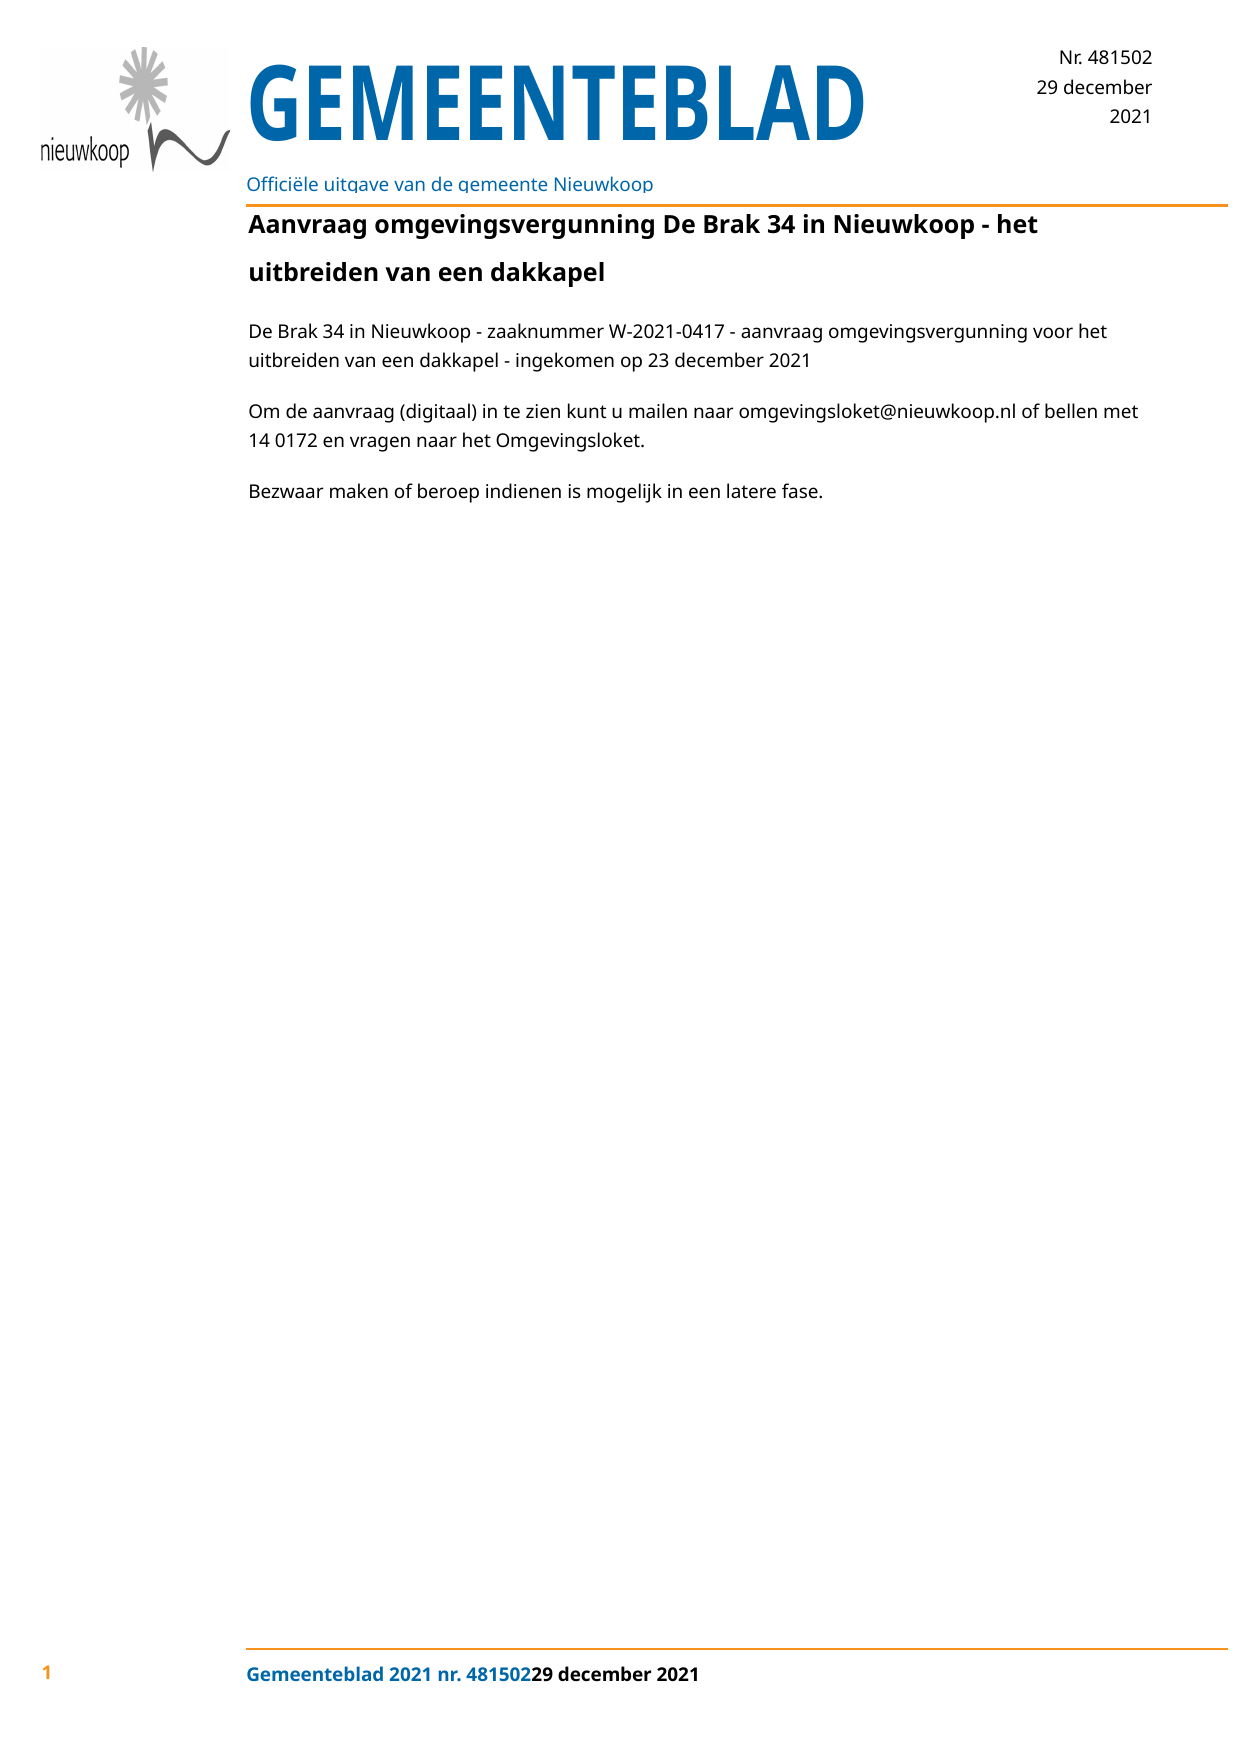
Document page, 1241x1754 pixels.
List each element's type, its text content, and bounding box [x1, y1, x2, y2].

text Om de aanvraag (digitaal) in te zien kunt u mailen naar omgevingsloket@nieuwkoop.nl of bellen met 14 0172 en vragen naar het Omgevingsloket. [248, 398, 1152, 453]
text Aanvraag omgevingsvergunning De Brak 34 in Nieuwkoop - het uitbreiden van een dakkapel [248, 207, 1152, 288]
text De Brak 34 in Nieuwkoop - zaaknummer W-2021-0417 - aanvraag omgevingsvergunning voor het uitbreiden van een dakkapel - ingekomen op 23 december 2021 [248, 318, 1152, 373]
picture [41, 47, 231, 172]
text Bezwaar maken of beroep indienen is mogelijk in een latere fase. [248, 478, 1152, 504]
